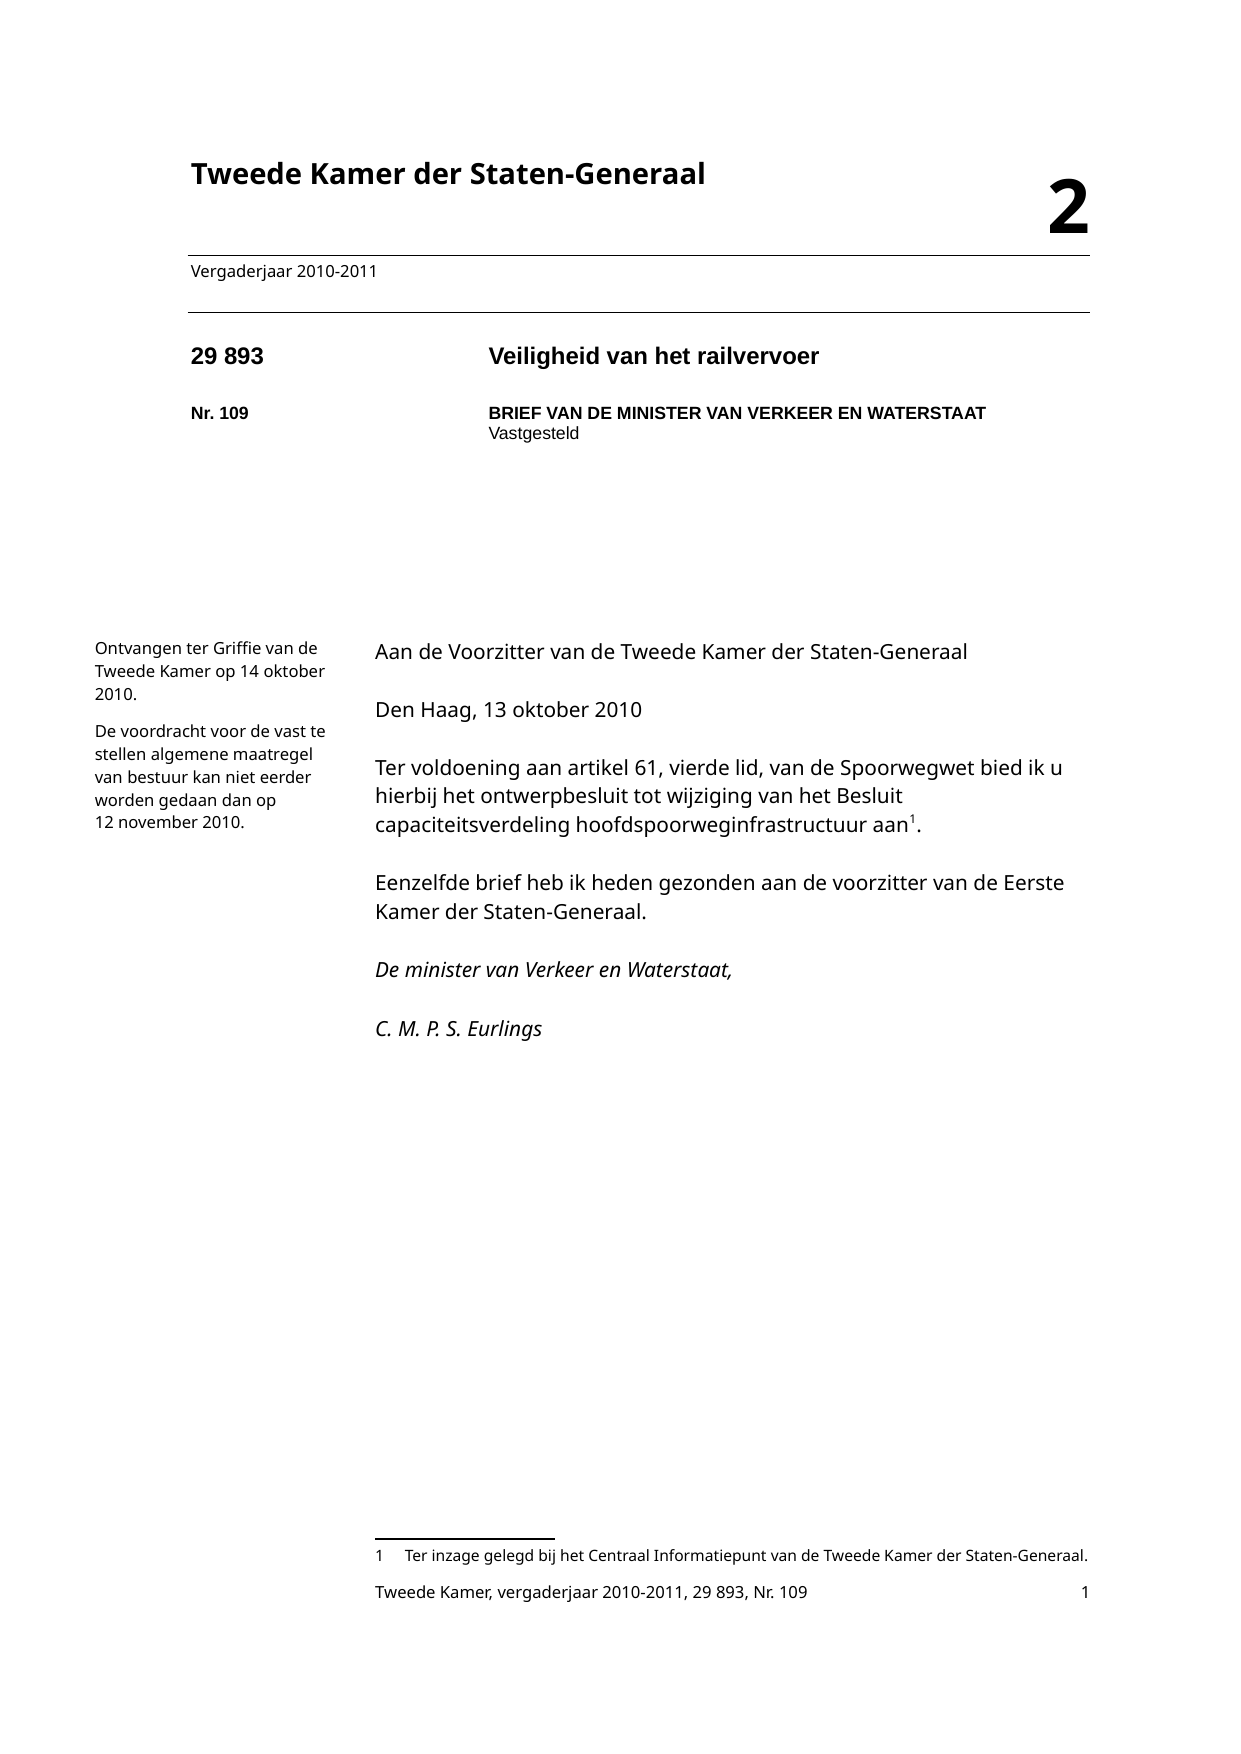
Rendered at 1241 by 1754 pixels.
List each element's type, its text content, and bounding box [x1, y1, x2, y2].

text De voordracht voor de vast te stellen algemene maatregel van bestuur kan niet eerder worden gedaan dan op 12 november 2010. [94, 720, 328, 833]
text Eenzelfde brief heb ik heden gezonden aan de voorzitter van de Eerste Kamer der Staten-Generaal. [375, 868, 1090, 925]
table_cell [485, 313, 1090, 339]
text Den Haag, 13 oktober 2010 [375, 695, 1090, 723]
table_header 2 [910, 150, 1090, 255]
text Ter voldoening aan artikel 61, vierde lid, van de Spoorwegwet bied ik u hierbij het ontwerpbesluit tot wijziging van het Besluit capaciteitsverdeling hoofdspoorweginfrastructuur aan. [375, 753, 1090, 838]
text Ter inzage gelegd bij het Centraal Informatiepunt van de Tweede Kamer der Staten-Generaal. [375, 1509, 1090, 1566]
text Ontvangen ter Griffie van de Tweede Kamer op 14 oktober 2010. [94, 637, 328, 705]
table_cell Veiligheid van het railvervoer [485, 339, 1090, 399]
text De minister van Verkeer en Waterstaat, [375, 955, 1090, 984]
table_cell [485, 256, 1090, 312]
table_cell 29 893 [188, 339, 485, 399]
table_cell Nr. 109 [188, 399, 485, 518]
table_cell BRIEF VAN DE MINISTER VAN VERKEER EN WATERSTAAT Vastgesteld [485, 399, 1090, 518]
table_header Tweede Kamer der Staten-Generaal [188, 150, 909, 255]
table_cell Vergaderjaar 2010-2011 [188, 256, 485, 312]
text C. M. P. S. Eurlings [375, 1014, 1090, 1042]
text [94, 705, 328, 720]
table_cell [188, 313, 485, 339]
text Aan de Voorzitter van de Tweede Kamer der Staten-Generaal [375, 637, 1090, 665]
